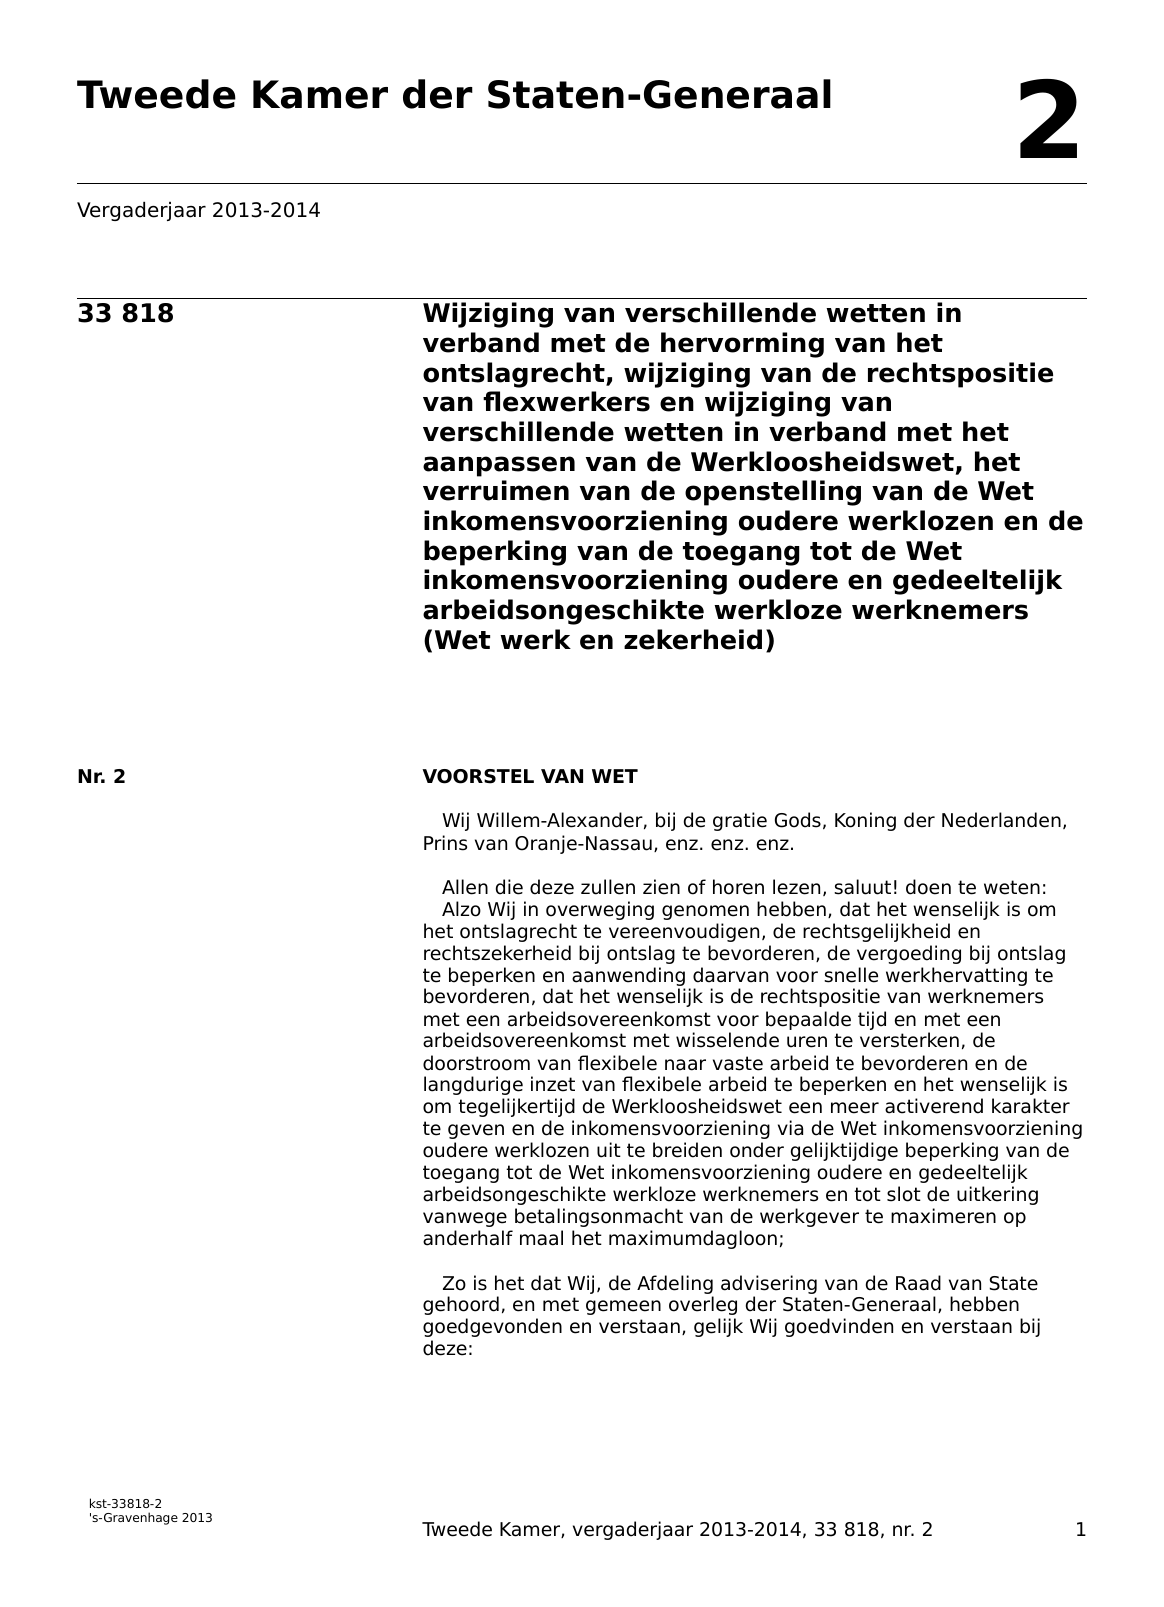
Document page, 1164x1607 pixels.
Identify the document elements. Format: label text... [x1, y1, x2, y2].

table_cell Vergaderjaar 2013-2014 [77, 184, 1087, 298]
text Alzo Wij in overweging genomen hebben, dat het wenselijk is om het ontslagrecht te vereenvoudigen, de rechtsgelijkheid en rechtszekerheid bij ontslag te bevorderen, de vergoeding bij ontslag te beperken en aanwending daarvan voor snelle werkhervatting te bevorderen, dat het wenselijk is de rechtspositie van werknemers met een arbeidsovereenkomst voor bepaalde tijd en met een arbeidsovereenkomst met wisselende uren te versterken, de doorstroom van flexibele naar vaste arbeid te bevorderen en de langdurige inzet van flexibele arbeid te beperken en het wenselijk is om tegelijkertijd de Werkloosheidswet een meer activerend karakter te geven en de inkomensvoorziening via de Wet inkomensvoorziening oudere werklozen uit te breiden onder gelijktijdige beperking van de toegang tot de Wet inkomensvoorziening oudere en gedeeltelijk arbeidsongeschikte werkloze werknemers en tot slot de uitkering vanwege betalingsonmacht van de werkgever te maximeren op anderhalf maal het maximumdagloon; [422, 898, 1087, 1250]
text 's-Gravenhage 2013 [88, 1511, 323, 1525]
table_header 2 [886, 59, 1087, 183]
text kst-33818-2 [88, 1497, 323, 1511]
text Zo is het dat Wij, de Afdeling advisering van de Raad van State gehoord, en met gemeen overleg der Staten-Generaal, hebben goedgevonden en verstaan, gelijk Wij goedvinden en verstaan bij deze: [422, 1272, 1087, 1360]
text Wij Willem-Alexander, bij de gratie Gods, Koning der Nederlanden, Prins van Oranje-Nassau, enz. enz. enz. [422, 810, 1087, 854]
text Allen die deze zullen zien of horen lezen, saluut! doen te weten: [422, 877, 1087, 898]
table_header Tweede Kamer der Staten-Generaal [77, 59, 886, 183]
subtitle 33 818 Wijziging van verschillende wetten in verband met de hervorming van het ontslagrecht, wijziging van de rechtspositie van flexwerkers en wijziging van verschillende wetten in verband met het aanpassen van de Werkloosheidswet, het verruimen van de openstelling van de Wet inkomensvoorziening oudere werklozen en de beperking van de toegang tot de Wet inkomensvoorziening oudere en gedeeltelijk arbeidsongeschikte werkloze werknemers (Wet werk en zekerheid) [77, 299, 1087, 655]
subtitle Nr. 2 VOORSTEL VAN WET [77, 766, 1087, 788]
